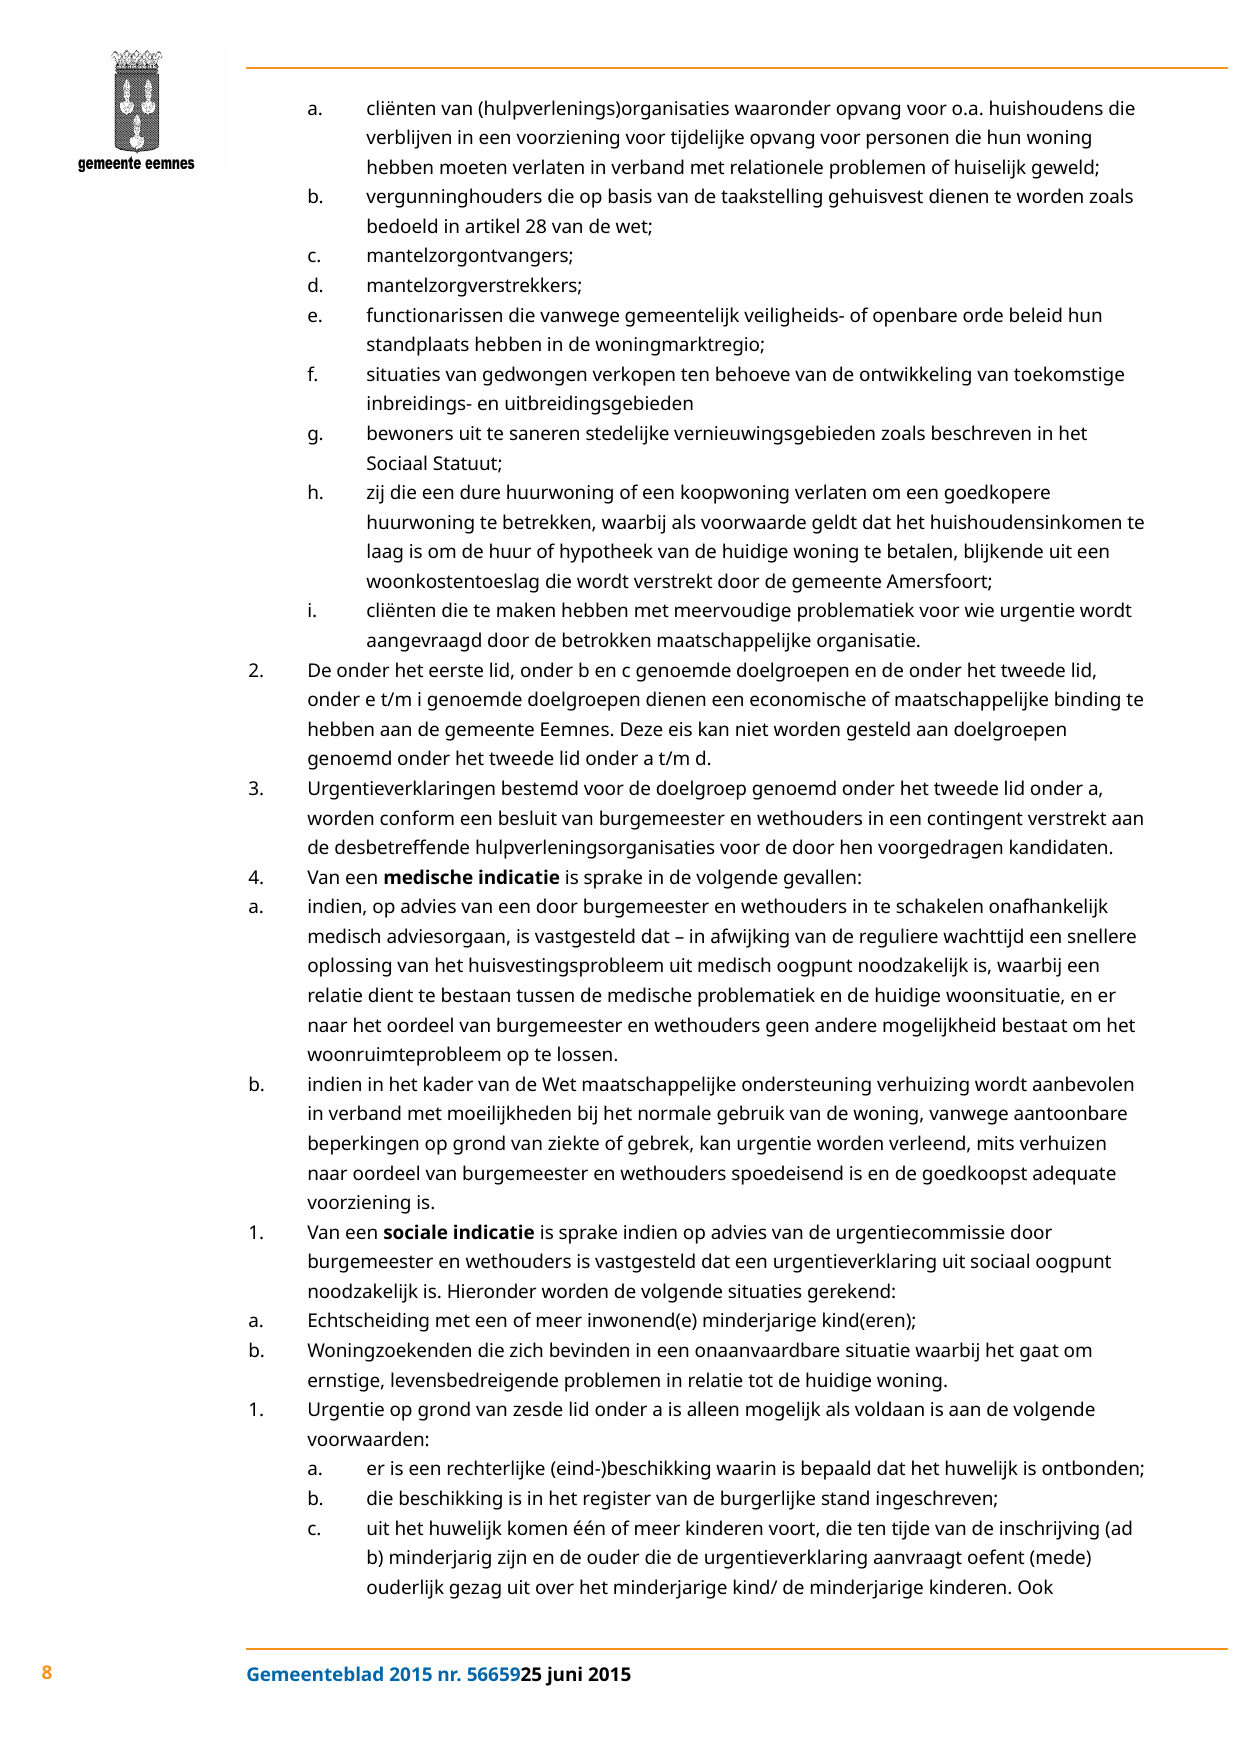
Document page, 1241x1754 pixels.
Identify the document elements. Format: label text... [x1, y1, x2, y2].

list cliënten van (hulpverlenings)organisaties waaronder opvang voor o.a. huishoudens die verblijven in een voorziening voor tijdelijke opvang voor personen die hun woning hebben moeten verlaten in verband met relationele problemen of huiselijk geweld; [307, 95, 1152, 180]
list mantelzorgontvangers; [307, 243, 1152, 268]
list mantelzorgverstrekkers; [307, 272, 1152, 298]
list functionarissen die vanwege gemeentelijk veiligheids- of openbare orde beleid hun standplaats hebben in de woningmarktregio; [307, 302, 1152, 357]
list Urgentieverklaringen bestemd voor de doelgroep genoemd onder het tweede lid onder a, worden conform een besluit van burgemeester en wethouders in een contingent verstrekt aan de desbetreffende hulpverleningsorganisaties voor de door hen voorgedragen kandidaten. [248, 775, 1152, 860]
list Van een sociale indicatie is sprake indien op advies van de urgentiecommissie door burgemeester en wethouders is vastgesteld dat een urgentieverklaring uit sociaal oogpunt noodzakelijk is. Hieronder worden de volgende situaties gerekend: [248, 1219, 1152, 1304]
list Woningzoekenden die zich bevinden in een onaanvaardbare situatie waarbij het gaat om ernstige, levensbedreigende problemen in relatie tot de huidige woning. [248, 1337, 1152, 1393]
list zij die een dure huurwoning of een koopwoning verlaten om een goedkopere huurwoning te betrekken, waarbij als voorwaarde geldt dat het huishoudensinkomen te laag is om de huur of hypotheek van de huidige woning te betalen, blijkende uit een woonkostentoeslag die wordt verstrekt door de gemeente Amersfoort; [307, 479, 1152, 594]
picture [41, 47, 231, 172]
list De onder het eerste lid, onder b en c genoemde doelgroepen en de onder het tweede lid, onder e t/m i genoemde doelgroepen dienen een economische of maatschappelijke binding te hebben aan de gemeente Eemnes. Deze eis kan niet worden gesteld aan doelgroepen genoemd onder het tweede lid onder a t/m d. [248, 657, 1152, 771]
list indien, op advies van een door burgemeester en wethouders in te schakelen onafhankelijk medisch adviesorgaan, is vastgesteld dat – in afwijking van de reguliere wachttijd een snellere oplossing van het huisvestingsprobleem uit medisch oogpunt noodzakelijk is, waarbij een relatie dient te bestaan tussen de medische problematiek en de huidige woonsituatie, en er naar het oordeel van burgemeester en wethouders geen andere mogelijkheid bestaat om het woonruimteprobleem op te lossen. [248, 893, 1152, 1067]
list bewoners uit te saneren stedelijke vernieuwingsgebieden zoals beschreven in het Sociaal Statuut; [307, 420, 1152, 476]
list er is een rechterlijke (eind-)beschikking waarin is bepaald dat het huwelijk is ontbonden; [307, 1456, 1152, 1481]
list uit het huwelijk komen één of meer kinderen voort, die ten tijde van de inschrijving (ad b) minderjarig zijn en de ouder die de urgentieverklaring aanvraagt oefent (mede) ouderlijk gezag uit over het minderjarige kind/ de minderjarige kinderen. Ook [307, 1515, 1152, 1600]
list situaties van gedwongen verkopen ten behoeve van de ontwikkeling van toekomstige inbreidings- en uitbreidingsgebieden [307, 361, 1152, 416]
list vergunninghouders die op basis van de taakstelling gehuisvest dienen te worden zoals bedoeld in artikel 28 van de wet; [307, 183, 1152, 239]
list die beschikking is in het register van de burgerlijke stand ingeschreven; [307, 1485, 1152, 1511]
list Van een medische indicatie is sprake in de volgende gevallen: [248, 864, 1152, 890]
list cliënten die te maken hebben met meervoudige problematiek voor wie urgentie wordt aangevraagd door de betrokken maatschappelijke organisatie. [307, 598, 1152, 653]
list indien in het kader van de Wet maatschappelijke ondersteuning verhuizing wordt aanbevolen in verband met moeilijkheden bij het normale gebruik van de woning, vanwege aantoonbare beperkingen op grond van ziekte of gebrek, kan urgentie worden verleend, mits verhuizen naar oordeel van burgemeester en wethouders spoedeisend is en de goedkoopst adequate voorziening is. [248, 1071, 1152, 1215]
list Echtscheiding met een of meer inwonend(e) minderjarige kind(eren); [248, 1308, 1152, 1333]
list Urgentie op grond van zesde lid onder a is alleen mogelijk als voldaan is aan de volgende voorwaarden: [248, 1396, 1152, 1452]
